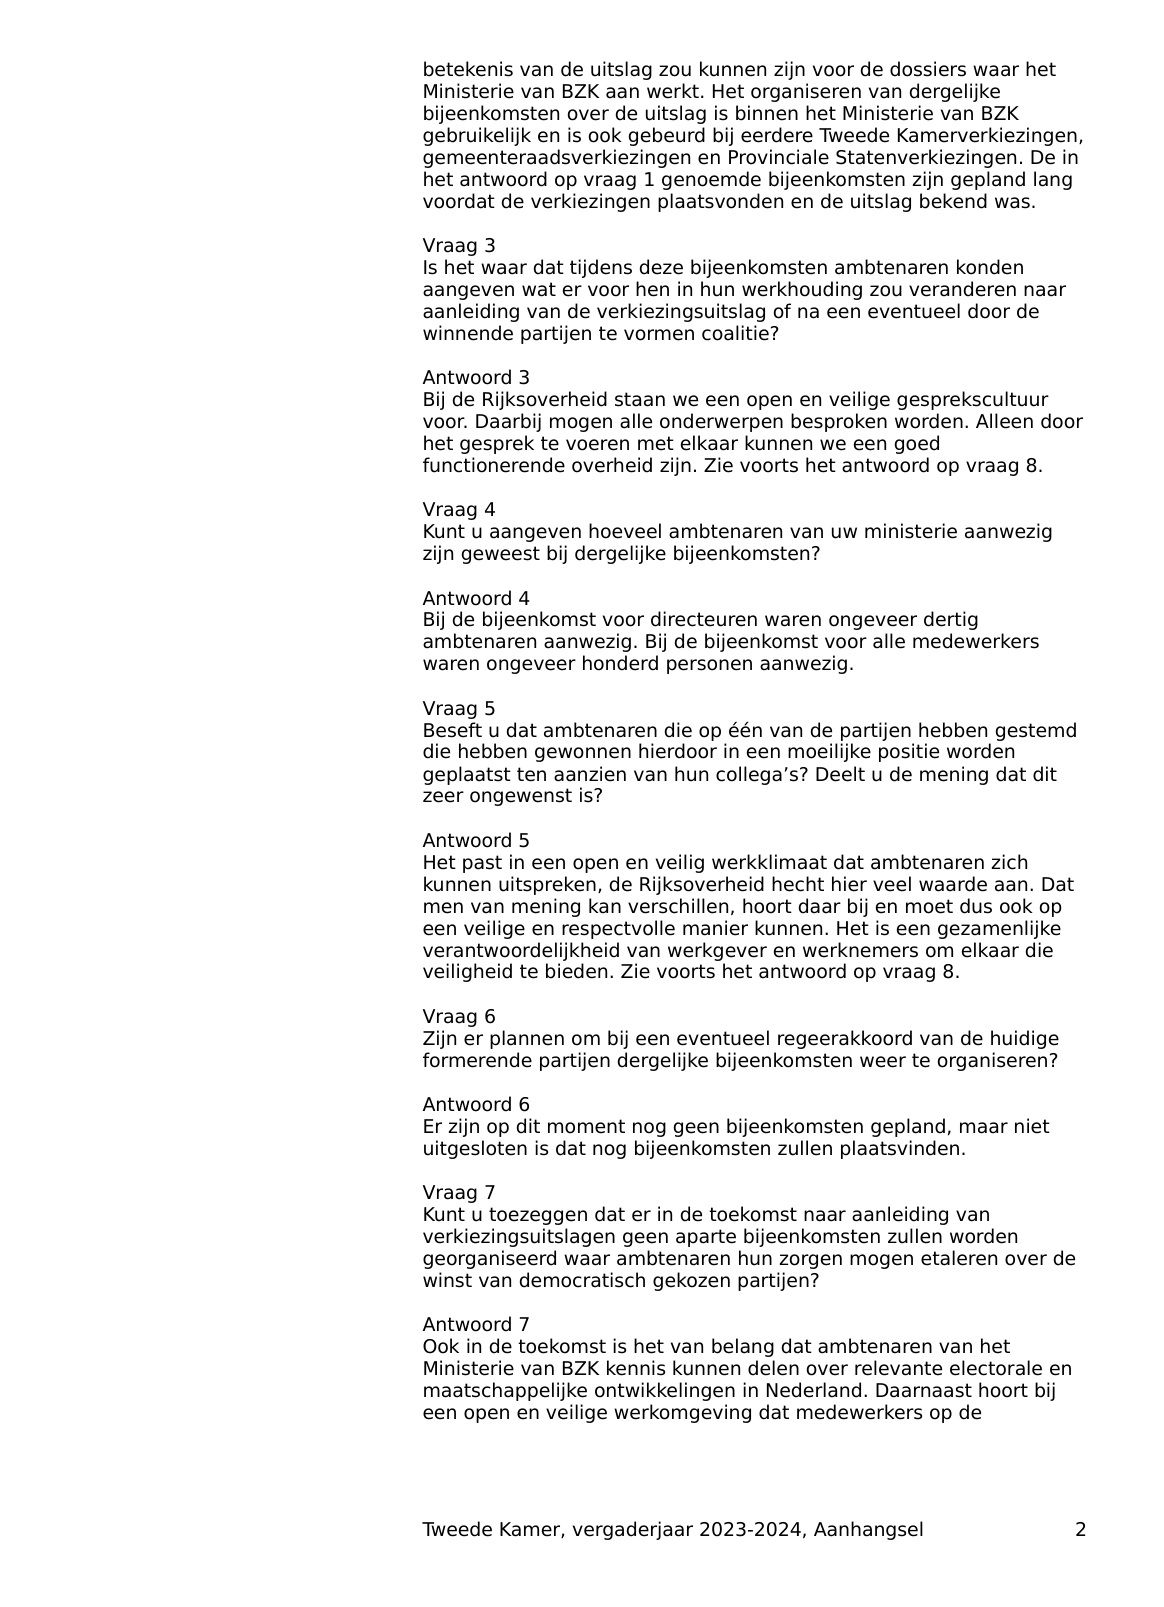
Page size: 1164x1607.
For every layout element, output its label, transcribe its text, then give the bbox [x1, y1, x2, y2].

text Ook in de toekomst is het van belang dat ambtenaren van het Ministerie van BZK kennis kunnen delen over relevante electorale en maatschappelijke ontwikkelingen in Nederland. Daarnaast hoort bij een open en veilige werkomgeving dat medewerkers op de [422, 1336, 1087, 1424]
text Kunt u toezeggen dat er in de toekomst naar aanleiding van verkiezingsuitslagen geen aparte bijeenkomsten zullen worden georganiseerd waar ambtenaren hun zorgen mogen etaleren over de winst van democratisch gekozen partijen? [422, 1204, 1087, 1292]
text Zijn er plannen om bij een eventueel regeerakkoord van de huidige formerende partijen dergelijke bijeenkomsten weer te organiseren? [422, 1028, 1087, 1072]
text Vraag 6 [422, 1006, 1087, 1028]
text Vraag 4 [422, 499, 1087, 521]
text betekenis van de uitslag zou kunnen zijn voor de dossiers waar het Ministerie van BZK aan werkt. Het organiseren van dergelijke bijeenkomsten over de uitslag is binnen het Ministerie van BZK gebruikelijk en is ook gebeurd bij eerdere Tweede Kamerverkiezingen, gemeenteraadsverkiezingen en Provinciale Statenverkiezingen. De in het antwoord op vraag 1 genoemde bijeenkomsten zijn gepland lang voordat de verkiezingen plaatsvonden en de uitslag bekend was. [422, 59, 1087, 213]
text Vraag 3 [422, 235, 1087, 257]
text Beseft u dat ambtenaren die op één van de partijen hebben gestemd die hebben gewonnen hierdoor in een moeilijke positie worden geplaatst ten aanzien van hun collega’s? Deelt u de mening dat dit zeer ongewenst is? [422, 719, 1087, 807]
text Antwoord 3 [422, 367, 1087, 389]
text Vraag 5 [422, 697, 1087, 719]
text Antwoord 5 [422, 829, 1087, 852]
text Bij de Rijksoverheid staan we een open en veilige gesprekscultuur voor. Daarbij mogen alle onderwerpen besproken worden. Alleen door het gesprek te voeren met elkaar kunnen we een goed functionerende overheid zijn. Zie voorts het antwoord op vraag 8. [422, 389, 1087, 477]
text Vraag 7 [422, 1182, 1087, 1204]
text Antwoord 7 [422, 1314, 1087, 1336]
text Antwoord 4 [422, 587, 1087, 609]
text Het past in een open en veilig werkklimaat dat ambtenaren zich kunnen uitspreken, de Rijksoverheid hecht hier veel waarde aan. Dat men van mening kan verschillen, hoort daar bij en moet dus ook op een veilige en respectvolle manier kunnen. Het is een gezamenlijke verantwoordelijkheid van werkgever en werknemers om elkaar die veiligheid te bieden. Zie voorts het antwoord op vraag 8. [422, 852, 1087, 983]
text Er zijn op dit moment nog geen bijeenkomsten gepland, maar niet uitgesloten is dat nog bijeenkomsten zullen plaatsvinden. [422, 1116, 1087, 1160]
text Antwoord 6 [422, 1094, 1087, 1116]
text Bij de bijeenkomst voor directeuren waren ongeveer dertig ambtenaren aanwezig. Bij de bijeenkomst voor alle medewerkers waren ongeveer honderd personen aanwezig. [422, 609, 1087, 675]
text Kunt u aangeven hoeveel ambtenaren van uw ministerie aanwezig zijn geweest bij dergelijke bijeenkomsten? [422, 521, 1087, 565]
text Is het waar dat tijdens deze bijeenkomsten ambtenaren konden aangeven wat er voor hen in hun werkhouding zou veranderen naar aanleiding van de verkiezingsuitslag of na een eventueel door de winnende partijen te vormen coalitie? [422, 257, 1087, 345]
